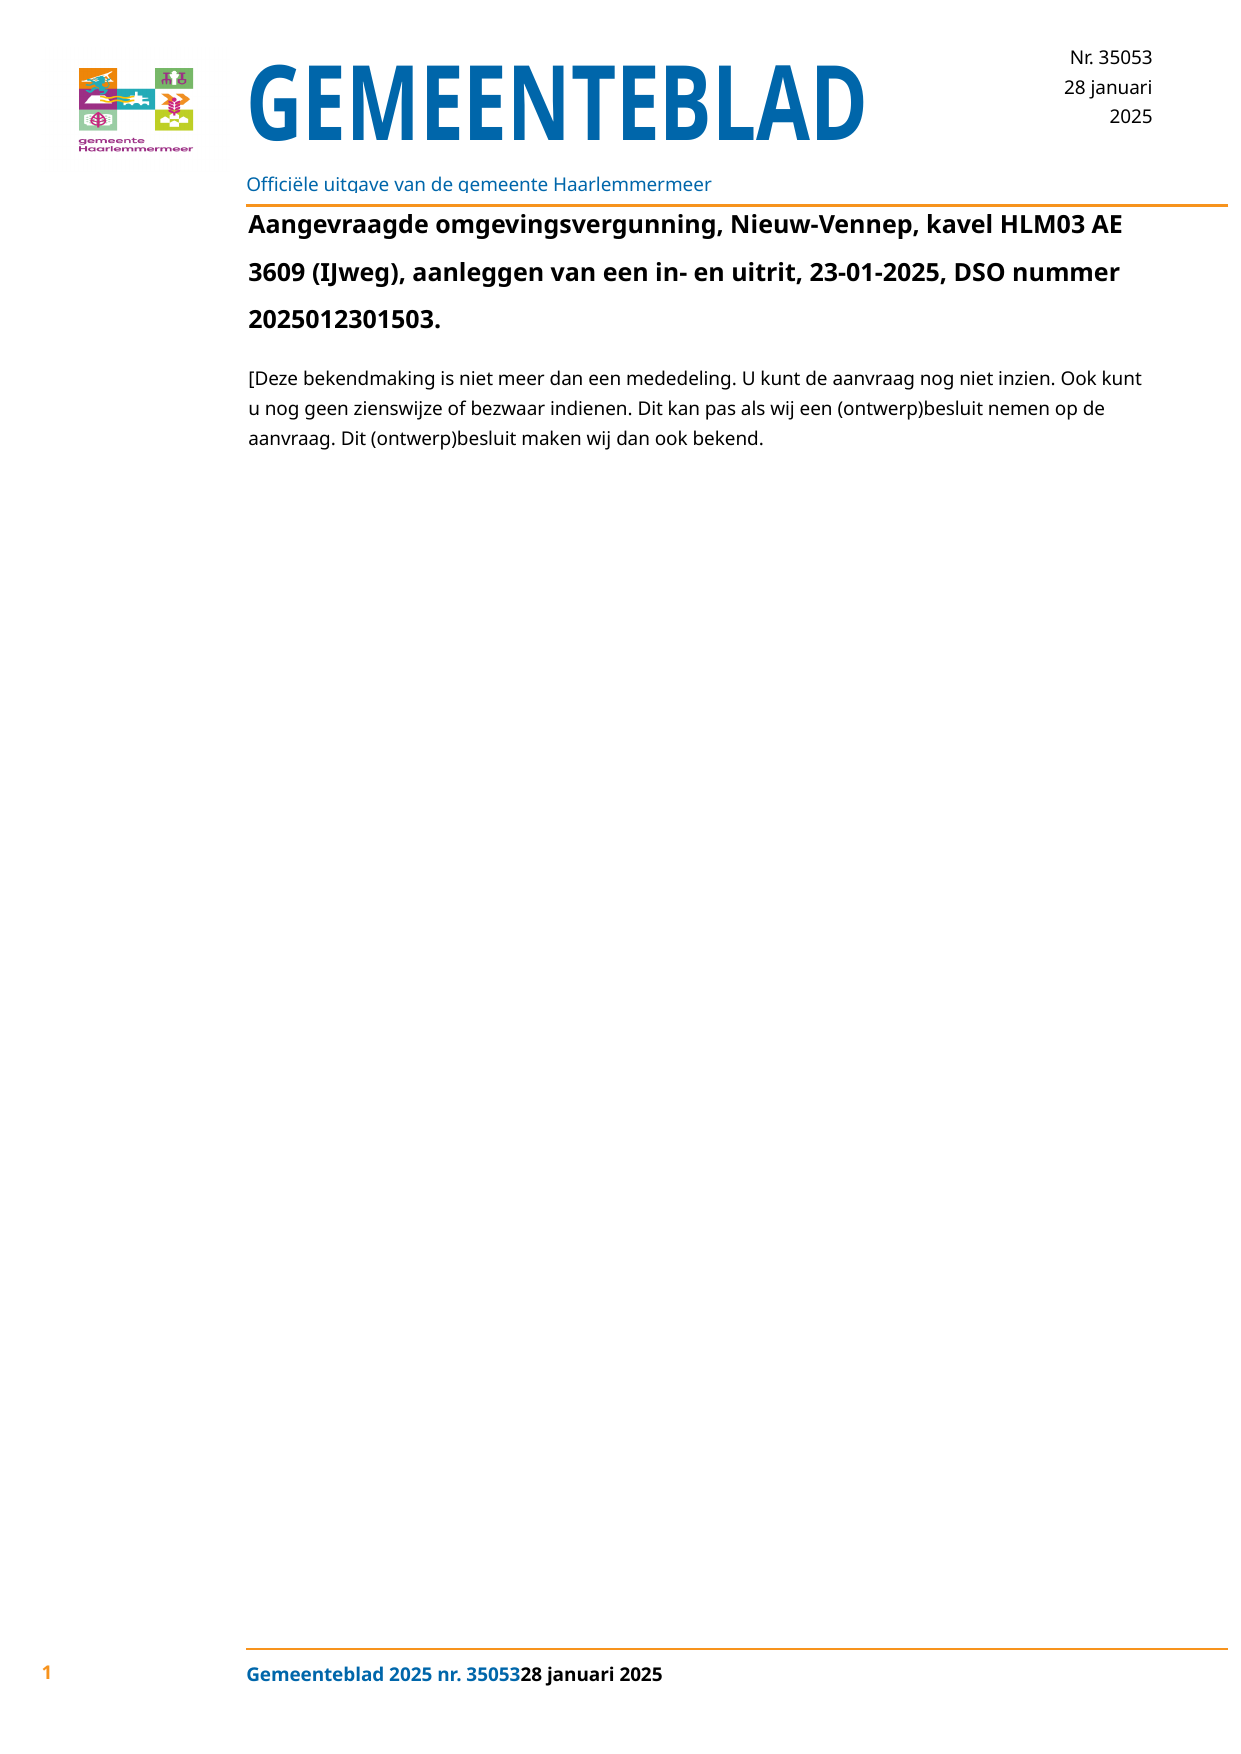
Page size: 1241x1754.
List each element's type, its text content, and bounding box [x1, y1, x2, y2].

picture [41, 47, 231, 172]
text Aangevraagde omgevingsvergunning, Nieuw-Vennep, kavel HLM03 AE 3609 (IJweg), aanleggen van een in- en uitrit, 23-01-2025, DSO nummer 2025012301503. [248, 207, 1152, 336]
text [Deze bekendmaking is niet meer dan een mededeling. U kunt de aanvraag nog niet inzien. Ook kunt u nog geen zienswijze of bezwaar indienen. Dit kan pas als wij een (ontwerp)besluit nemen op de aanvraag. Dit (ontwerp)besluit maken wij dan ook bekend. [248, 366, 1152, 450]
